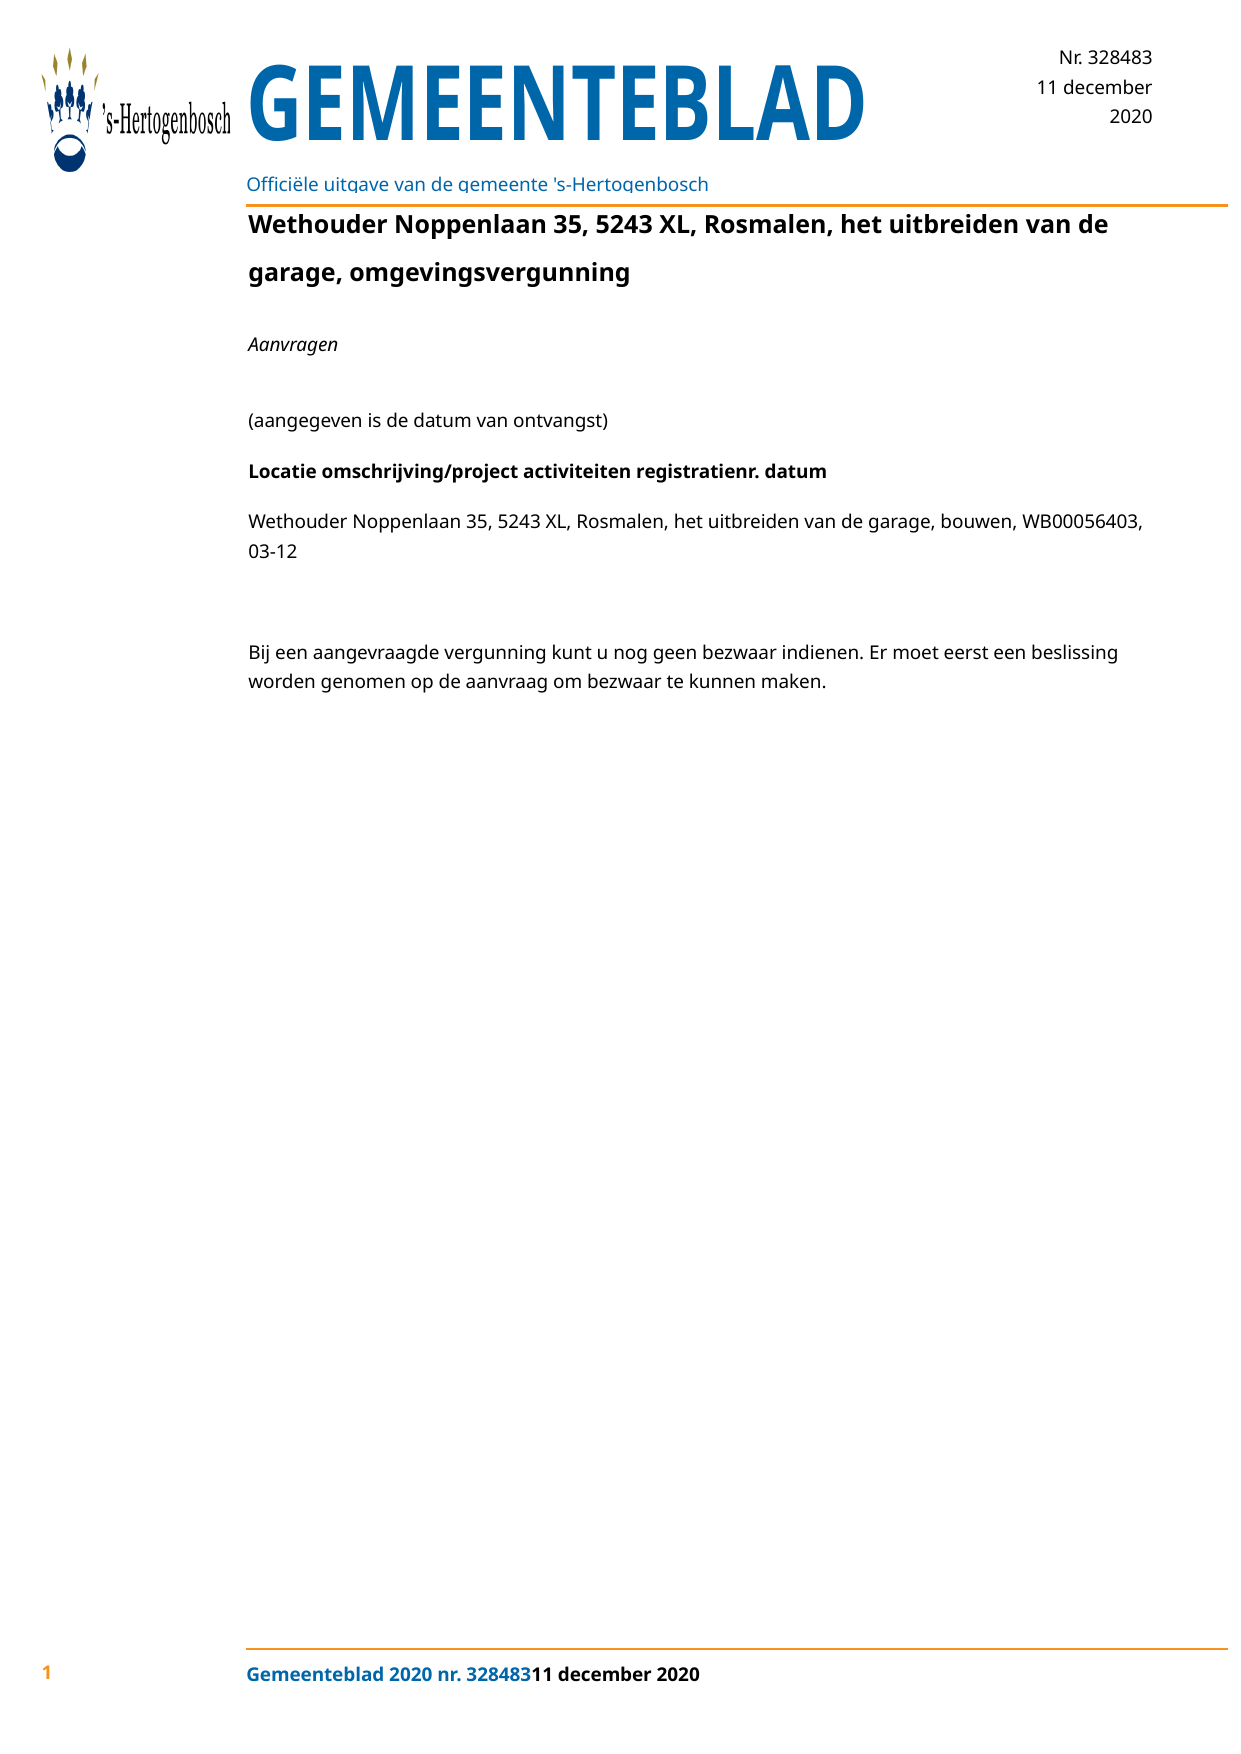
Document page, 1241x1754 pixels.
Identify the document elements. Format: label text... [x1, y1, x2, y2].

text Wethouder Noppenlaan 35, 5243 XL, Rosmalen, het uitbreiden van de garage, bouwen, WB00056403, 03-12 [248, 508, 1152, 564]
picture [41, 47, 231, 172]
text Bij een aangevraagde vergunning kunt u nog geen bezwaar indienen. Er moet eerst een beslissing worden genomen op de aanvraag om bezwaar te kunnen maken. [248, 639, 1152, 694]
text Aanvragen [248, 331, 1152, 357]
text (aangegeven is de datum van ontvangst) [248, 408, 1152, 433]
text Wethouder Noppenlaan 35, 5243 XL, Rosmalen, het uitbreiden van de garage, omgevingsvergunning [248, 207, 1152, 288]
text Locatie omschrijving/project activiteiten registratienr. datum [248, 458, 1152, 484]
